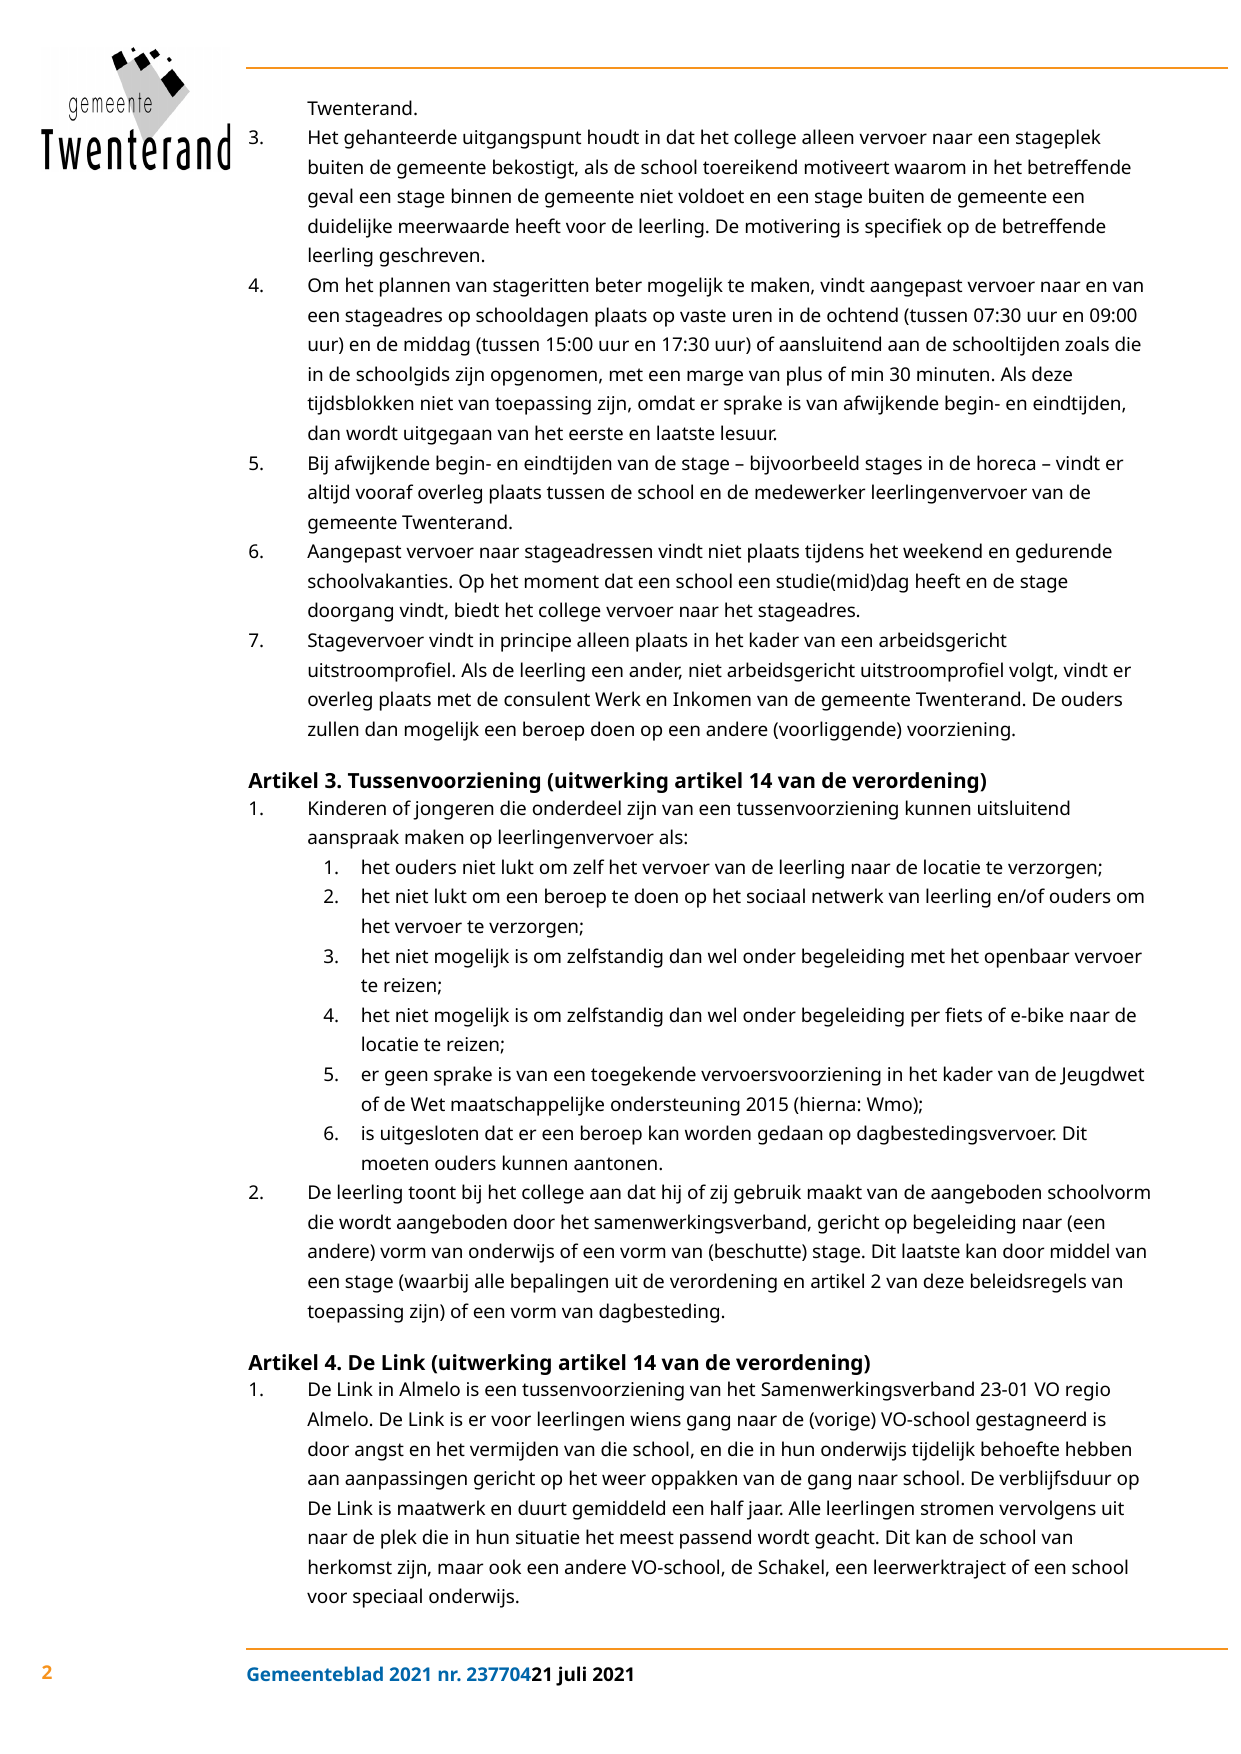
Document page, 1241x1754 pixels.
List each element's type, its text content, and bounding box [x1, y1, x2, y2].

list het niet mogelijk is om zelfstandig dan wel onder begeleiding per fiets of e-bike naar de locatie te reizen; [323, 1002, 1152, 1057]
text Artikel 4. De Link (uitwerking artikel 14 van de verordening) [248, 1348, 1152, 1377]
list De Link in Almelo is een tussenvoorziening van het Samenwerkingsverband 23-01 VO regio Almelo. De Link is er voor leerlingen wiens gang naar de (vorige) VO-school gestagneerd is door angst en het vermijden van die school, en die in hun onderwijs tijdelijk behoefte hebben aan aanpassingen gericht op het weer oppakken van de gang naar school. De verblijfsduur op De Link is maatwerk en duurt gemiddeld een half jaar. Alle leerlingen stromen vervolgens uit naar de plek die in hun situatie het meest passend wordt geacht. Dit kan de school van herkomst zijn, maar ook een andere VO-school, de Schakel, een leerwerktraject of een school voor speciaal onderwijs. [248, 1377, 1152, 1609]
list Aangepast vervoer naar stageadressen vindt niet plaats tijdens het weekend en gedurende schoolvakanties. Op het moment dat een school een studie(mid)dag heeft en de stage doorgang vindt, biedt het college vervoer naar het stageadres. [248, 538, 1152, 623]
list het niet mogelijk is om zelfstandig dan wel onder begeleiding met het openbaar vervoer te reizen; [323, 943, 1152, 998]
list Om het plannen van stageritten beter mogelijk te maken, vindt aangepast vervoer naar en van een stageadres op schooldagen plaats op vaste uren in de ochtend (tussen 07:30 uur en 09:00 uur) en de middag (tussen 15:00 uur en 17:30 uur) of aansluitend aan de schooltijden zoals die in de schoolgids zijn opgenomen, met een marge van plus of min 30 minuten. Als deze tijdsblokken niet van toepassing zijn, omdat er sprake is van afwijkende begin- en eindtijden, dan wordt uitgegaan van het eerste en laatste lesuur. [248, 272, 1152, 446]
list Kinderen of jongeren die onderdeel zijn van een tussenvoorziening kunnen uitsluitend aanspraak maken op leerlingenvervoer als: [248, 795, 1152, 850]
list het ouders niet lukt om zelf het vervoer van de leerling naar de locatie te verzorgen; [323, 854, 1152, 880]
list Stagevervoer vindt in principe alleen plaats in het kader van een arbeidsgericht uitstroomprofiel. Als de leerling een ander, niet arbeidsgericht uitstroomprofiel volgt, vindt er overleg plaats met de consulent Werk en Inkomen van de gemeente Twenterand. De ouders zullen dan mogelijk een beroep doen op een andere (voorliggende) voorziening. [248, 627, 1152, 742]
list Bij afwijkende begin- en eindtijden van de stage – bijvoorbeeld stages in de horeca – vindt er altijd vooraf overleg plaats tussen de school en de medewerker leerlingenvervoer van de gemeente Twenterand. [248, 450, 1152, 535]
list De leerling toont bij het college aan dat hij of zij gebruik maakt van de aangeboden schoolvorm die wordt aangeboden door het samenwerkingsverband, gericht op begeleiding naar (een andere) vorm van onderwijs of een vorm van (beschutte) stage. Dit laatste kan door middel van een stage (waarbij alle bepalingen uit de verordening en artikel 2 van deze beleidsregels van toepassing zijn) of een vorm van dagbesteding. [248, 1179, 1152, 1323]
list het niet lukt om een beroep te doen op het sociaal netwerk van leerling en/of ouders om het vervoer te verzorgen; [323, 884, 1152, 939]
text Artikel 3. Tussenvoorziening (uitwerking artikel 14 van de verordening) [248, 766, 1152, 795]
list is uitgesloten dat er een beroep kan worden gedaan op dagbestedingsvervoer. Dit moeten ouders kunnen aantonen. [323, 1120, 1152, 1176]
list Het gehanteerde uitgangspunt houdt in dat het college alleen vervoer naar een stageplek buiten de gemeente bekostigt, als de school toereikend motiveert waarom in het betreffende geval een stage binnen de gemeente niet voldoet en een stage buiten de gemeente een duidelijke meerwaarde heeft voor de leerling. De motivering is specifiek op de betreffende leerling geschreven. [248, 124, 1152, 268]
picture [41, 47, 231, 172]
list er geen sprake is van een toegekende vervoersvoorziening in het kader van de Jeugdwet of de Wet maatschappelijke ondersteuning 2015 (hierna: Wmo); [323, 1061, 1152, 1116]
list Twenterand. [248, 95, 1152, 121]
